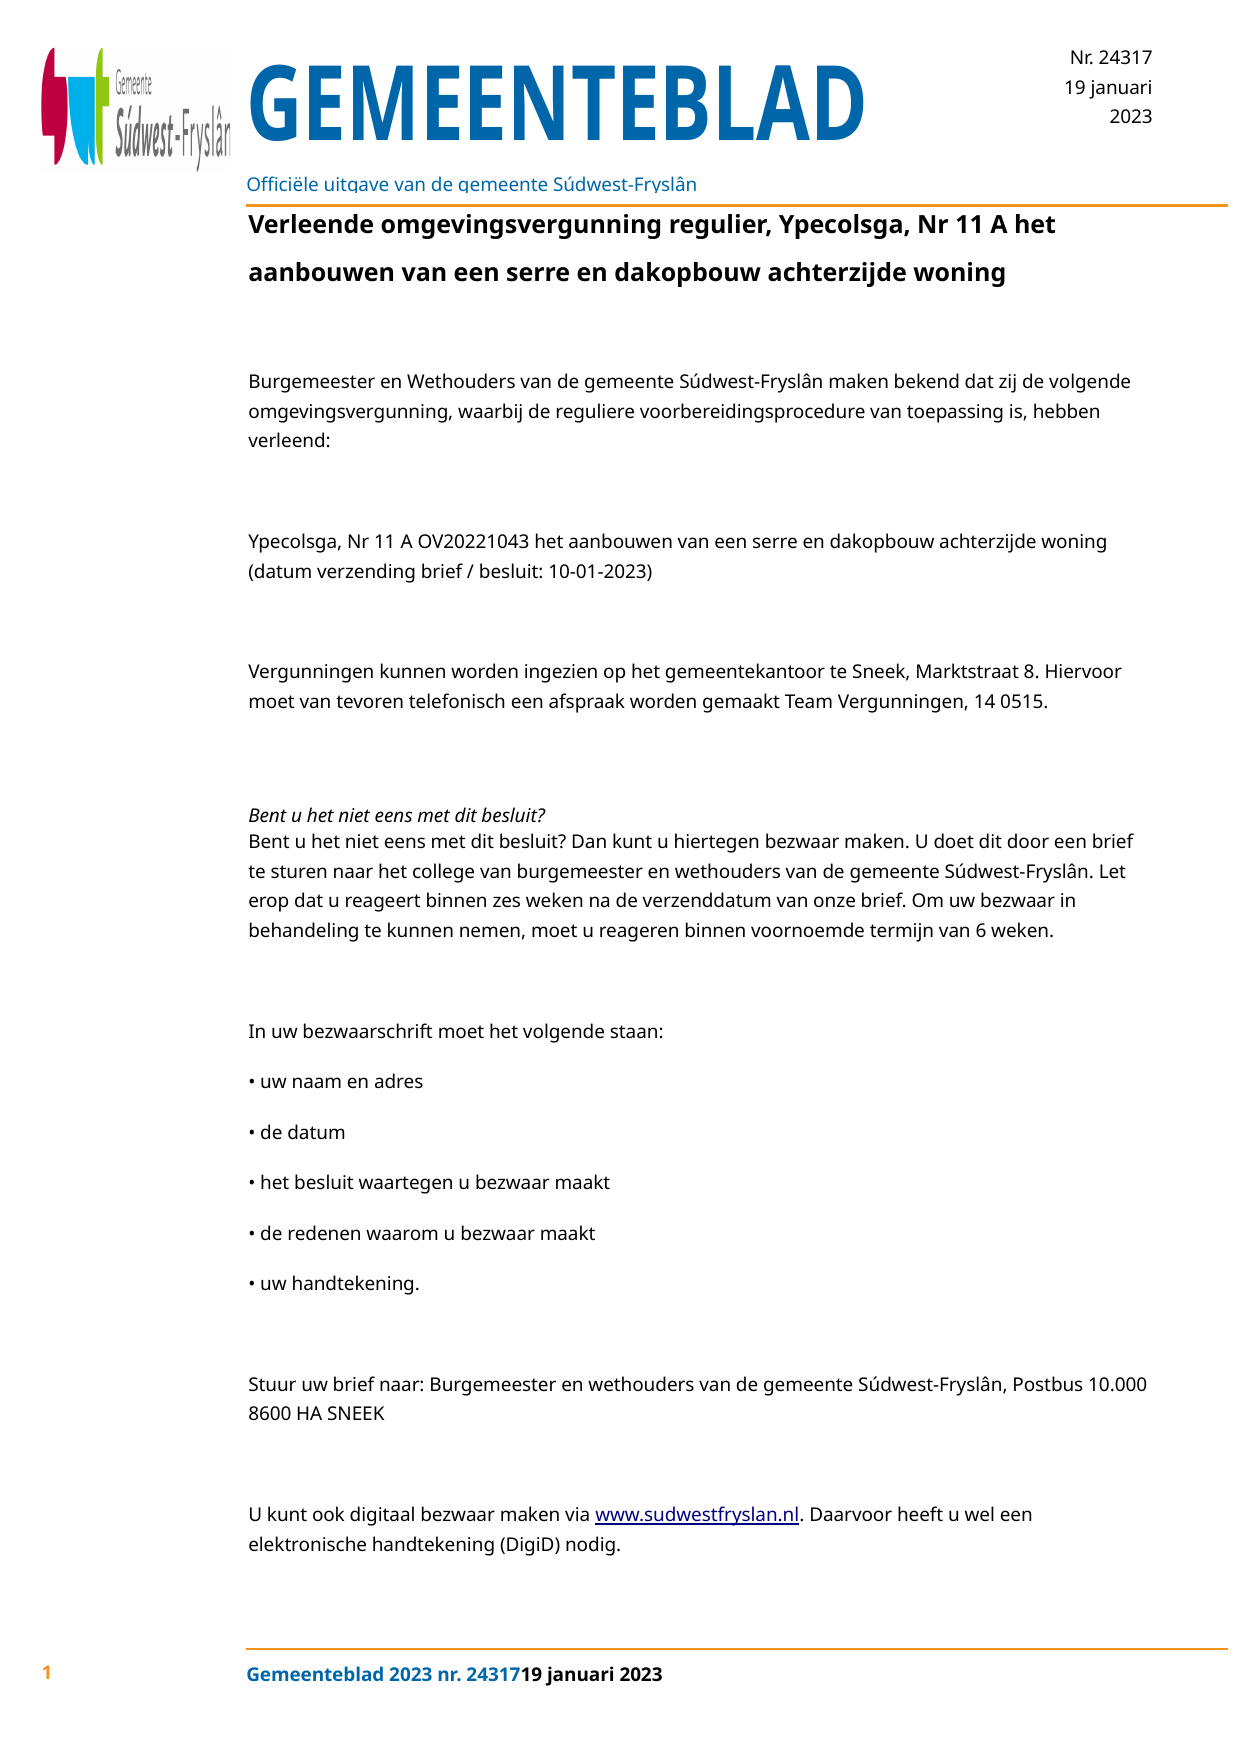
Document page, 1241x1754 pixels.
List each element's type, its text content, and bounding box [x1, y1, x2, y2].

text Ypecolsga, Nr 11 A OV20221043 het aanbouwen van een serre en dakopbouw achterzijde woning (datum verzending brief / besluit: 10-01-2023) [248, 528, 1152, 584]
text • het besluit waartegen u bezwaar maakt [248, 1169, 1152, 1195]
text Burgemeester en Wethouders van de gemeente Súdwest-Fryslân maken bekend dat zij de volgende omgevingsvergunning, waarbij de reguliere voorbereidingsprocedure van toepassing is, hebben verleend: [248, 368, 1152, 453]
text U kunt ook digitaal bezwaar maken via www.sudwestfryslan.nl. Daarvoor heeft u wel een elektronische handtekening (DigiD) nodig. [248, 1501, 1152, 1557]
text Bent u het niet eens met dit besluit? Dan kunt u hiertegen bezwaar maken. U doet dit door een brief te sturen naar het college van burgemeester en wethouders van de gemeente Súdwest-Fryslân. Let erop dat u reageert binnen zes weken na de verzenddatum van onze brief. Om uw bezwaar in behandeling te kunnen nemen, moet u reageren binnen voornoemde termijn van 6 weken. [248, 828, 1152, 943]
text Verleende omgevingsvergunning regulier, Ypecolsga, Nr 11 A het aanbouwen van een serre en dakopbouw achterzijde woning [248, 207, 1152, 288]
text Vergunningen kunnen worden ingezien op het gemeentekantoor te Sneek, Marktstraat 8. Hiervoor moet van tevoren telefonisch een afspraak worden gemaakt Team Vergunningen, 14 0515. [248, 659, 1152, 714]
text Bent u het niet eens met dit besluit? [248, 803, 1152, 828]
text • uw handtekening. [248, 1270, 1152, 1296]
text In uw bezwaarschrift moet het volgende staan: [248, 1018, 1152, 1044]
text Stuur uw brief naar: Burgemeester en wethouders van de gemeente Súdwest-Fryslân, Postbus 10.000 8600 HA SNEEK [248, 1371, 1152, 1426]
picture [41, 47, 231, 172]
text • uw naam en adres [248, 1068, 1152, 1094]
text • de redenen waarom u bezwaar maakt [248, 1220, 1152, 1245]
text • de datum [248, 1119, 1152, 1144]
